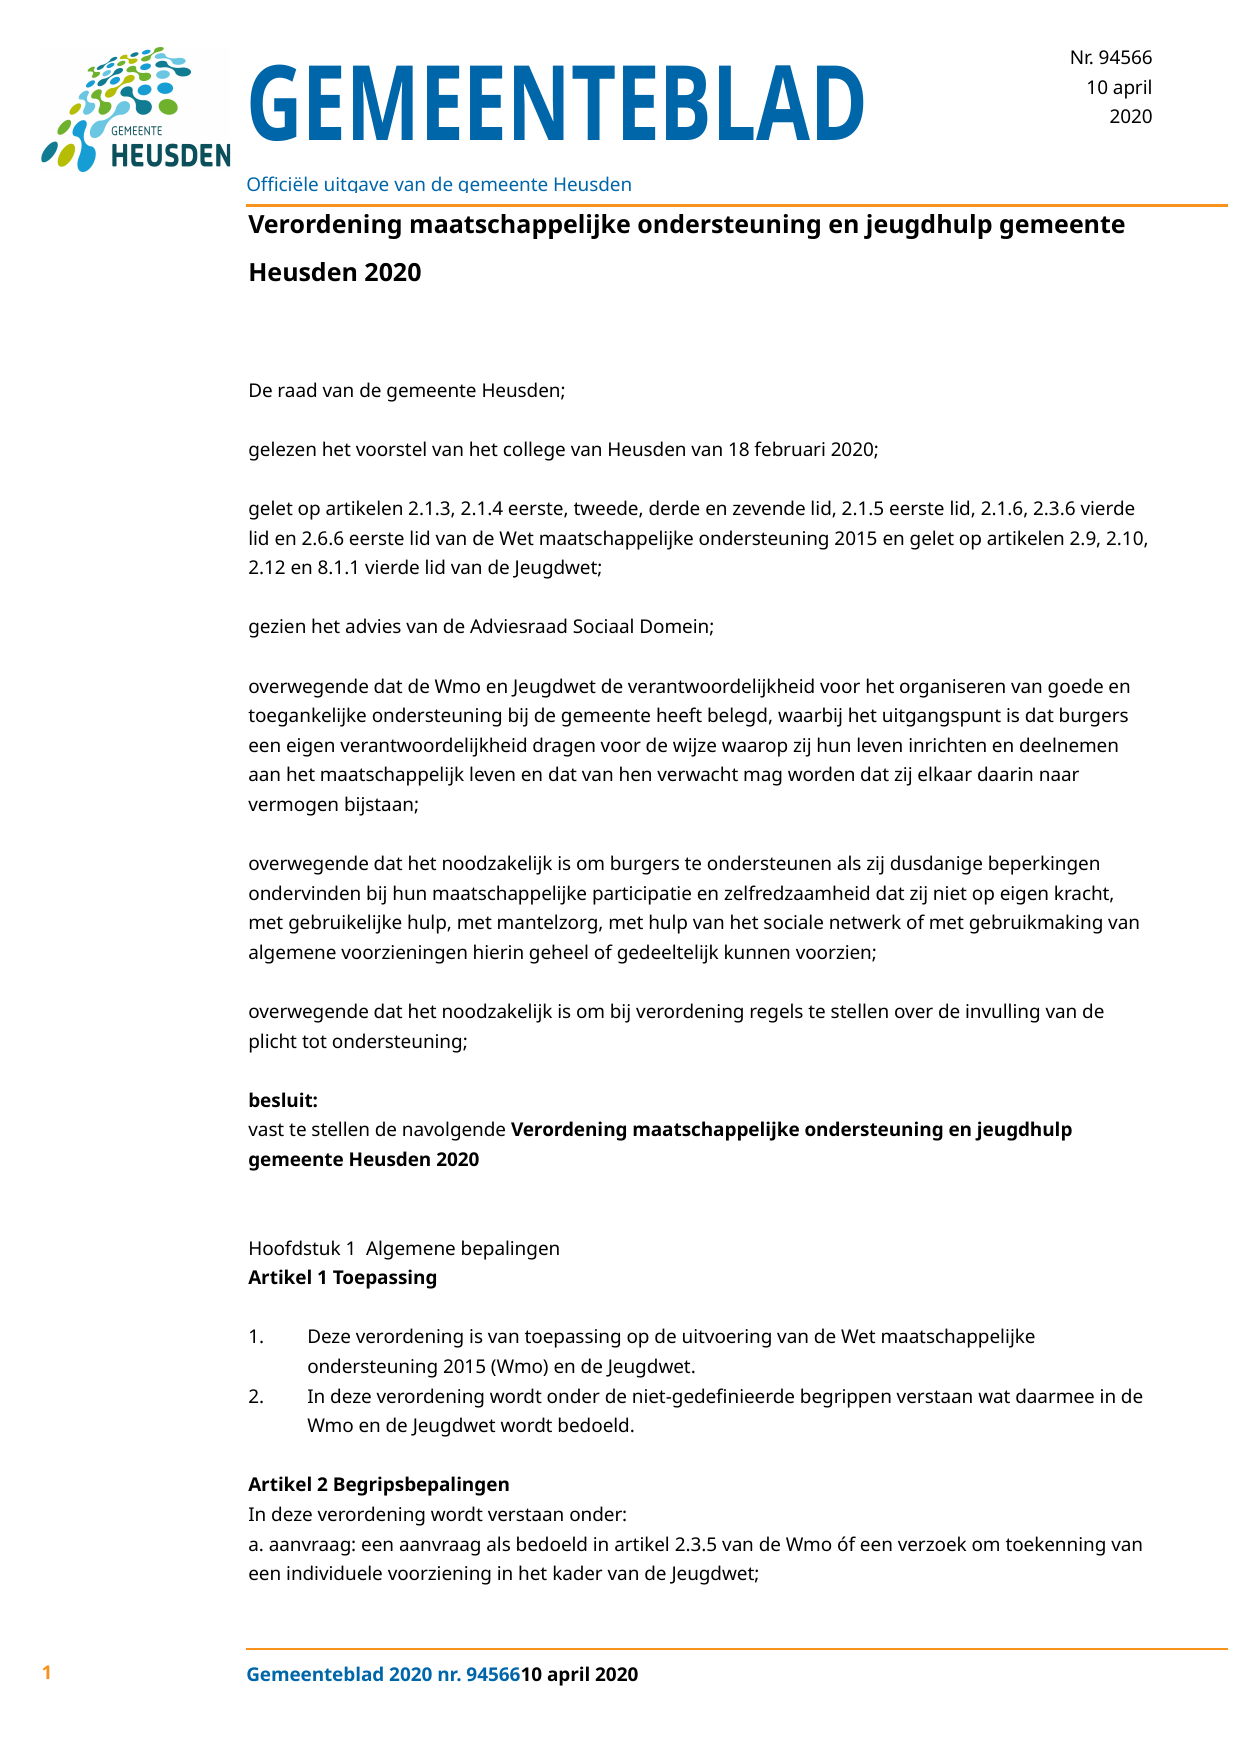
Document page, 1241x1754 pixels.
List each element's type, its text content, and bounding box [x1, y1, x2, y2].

text besluit: [248, 1087, 1152, 1113]
text a. aanvraag: een aanvraag als bedoeld in artikel 2.3.5 van de Wmo óf een verzoek om toekenning van een individuele voorziening in het kader van de Jeugdwet; [248, 1531, 1152, 1586]
text De raad van de gemeente Heusden; [248, 377, 1152, 403]
text Hoofdstuk 1 Algemene bepalingen [248, 1235, 1152, 1261]
text Artikel 1 Toepassing [248, 1264, 1152, 1290]
text overwegende dat de Wmo en Jeugdwet de verantwoordelijkheid voor het organiseren van goede en toegankelijke ondersteuning bij de gemeente heeft belegd, waarbij het uitgangspunt is dat burgers een eigen verantwoordelijkheid dragen voor de wijze waarop zij hun leven inrichten en deelnemen aan het maatschappelijk leven en dat van hen verwacht mag worden dat zij elkaar daarin naar vermogen bijstaan; [248, 673, 1152, 817]
list In deze verordening wordt onder de niet-gedefinieerde begrippen verstaan wat daarmee in de Wmo en de Jeugdwet wordt bedoeld. [248, 1383, 1152, 1438]
text vast te stellen de navolgende Verordening maatschappelijke ondersteuning en jeugdhulp gemeente Heusden 2020 [248, 1117, 1152, 1172]
text overwegende dat het noodzakelijk is om bij verordening regels te stellen over de invulling van de plicht tot ondersteuning; [248, 998, 1152, 1054]
text Verordening maatschappelijke ondersteuning en jeugdhulp gemeente Heusden 2020 [248, 207, 1152, 288]
text In deze verordening wordt verstaan onder: [248, 1501, 1152, 1527]
picture [41, 47, 231, 172]
text overwegende dat het noodzakelijk is om burgers te ondersteunen als zij dusdanige beperkingen ondervinden bij hun maatschappelijke participatie en zelfredzaamheid dat zij niet op eigen kracht, met gebruikelijke hulp, met mantelzorg, met hulp van het sociale netwerk of met gebruikmaking van algemene voorzieningen hierin geheel of gedeeltelijk kunnen voorzien; [248, 850, 1152, 965]
text gelet op artikelen 2.1.3, 2.1.4 eerste, tweede, derde en zevende lid, 2.1.5 eerste lid, 2.1.6, 2.3.6 vierde lid en 2.6.6 eerste lid van de Wet maatschappelijke ondersteuning 2015 en gelet op artikelen 2.9, 2.10, 2.12 en 8.1.1 vierde lid van de Jeugdwet; [248, 495, 1152, 580]
text gelezen het voorstel van het college van Heusden van 18 februari 2020; [248, 436, 1152, 462]
text gezien het advies van de Adviesraad Sociaal Domein; [248, 614, 1152, 639]
list Deze verordening is van toepassing op de uitvoering van de Wet maatschappelijke ondersteuning 2015 (Wmo) en de Jeugdwet. [248, 1324, 1152, 1379]
text Artikel 2 Begripsbepalingen [248, 1472, 1152, 1497]
